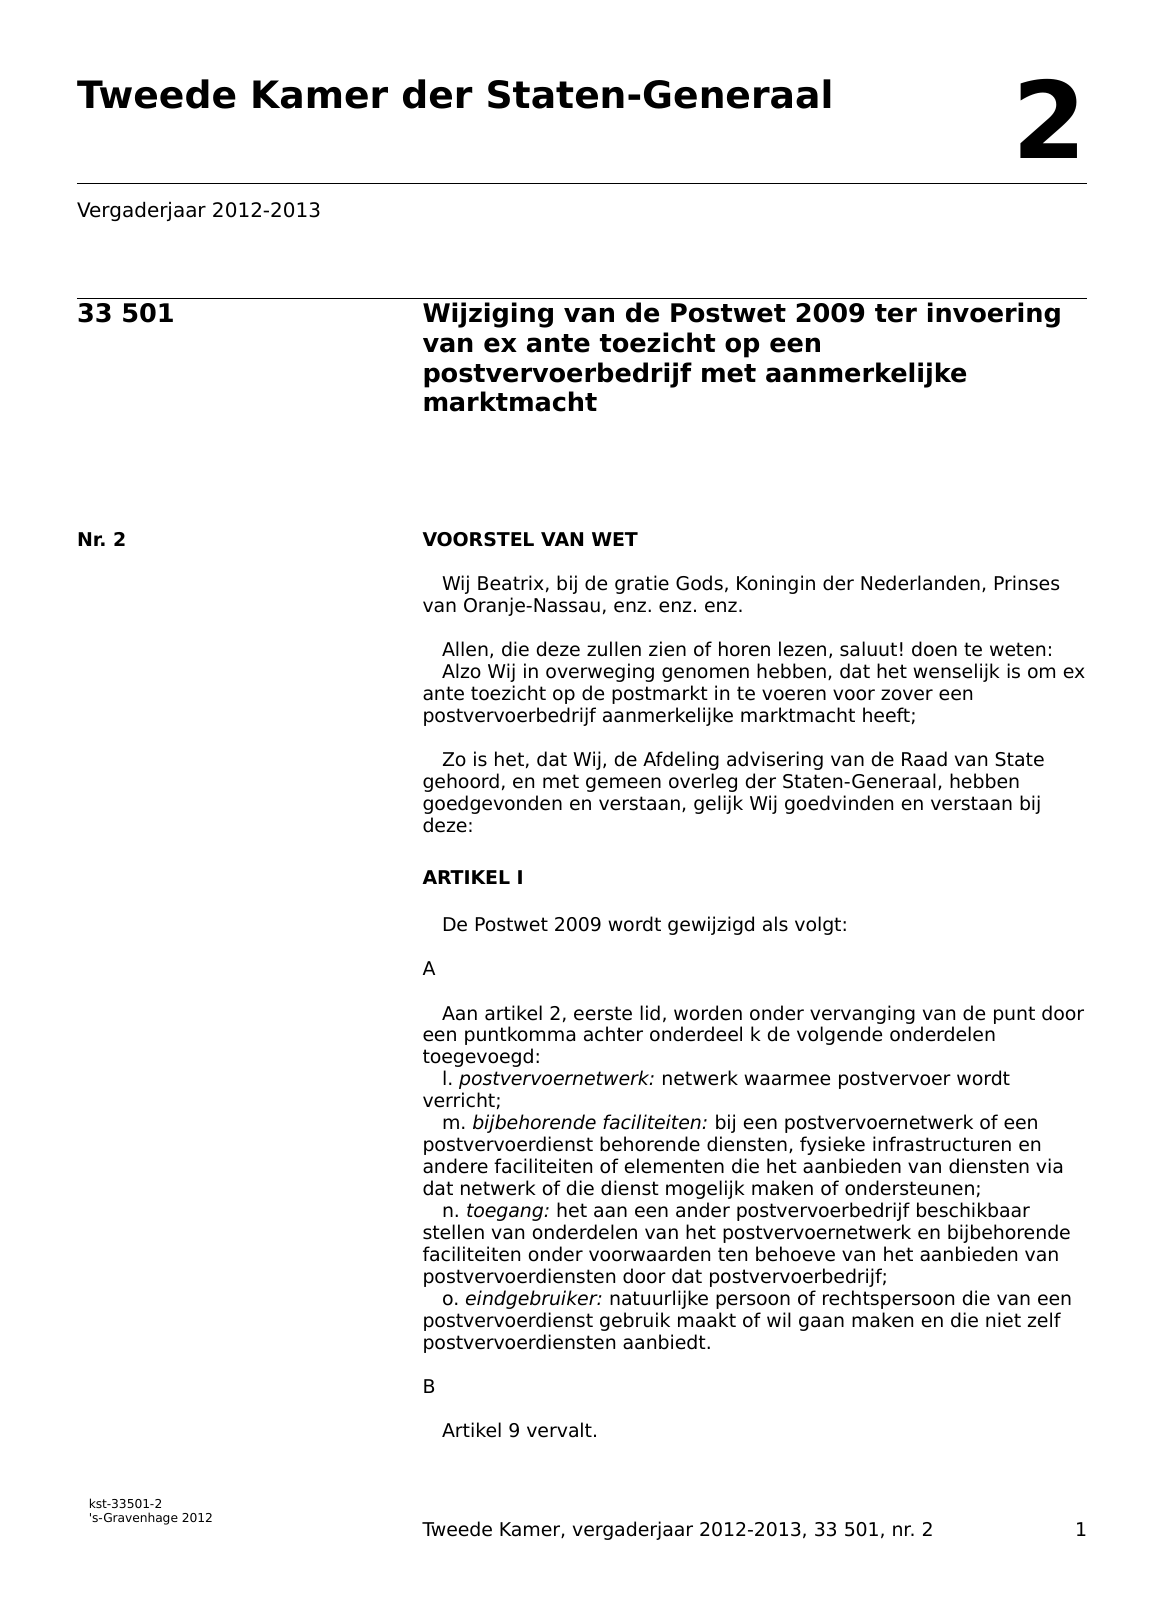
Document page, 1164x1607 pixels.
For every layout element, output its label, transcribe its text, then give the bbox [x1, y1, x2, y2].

text B [422, 1376, 1087, 1398]
table_header 2 [886, 59, 1087, 183]
text o. eindgebruiker: natuurlijke persoon of rechtspersoon die van een postvervoerdienst gebruik maakt of wil gaan maken en die niet zelf postvervoerdiensten aanbiedt. [422, 1288, 1087, 1354]
text Wij Beatrix, bij de gratie Gods, Koningin der Nederlanden, Prinses van Oranje-Nassau, enz. enz. enz. [422, 573, 1087, 617]
text Zo is het, dat Wij, de Afdeling advisering van de Raad van State gehoord, en met gemeen overleg der Staten-Generaal, hebben goedgevonden en verstaan, gelijk Wij goedvinden en verstaan bij deze: [422, 749, 1087, 837]
text kst-33501-2 [88, 1497, 323, 1511]
text l. postvervoernetwerk: netwerk waarmee postvervoer wordt verricht; [422, 1068, 1087, 1112]
table_header Tweede Kamer der Staten-Generaal [77, 59, 886, 183]
text 's-Gravenhage 2012 [88, 1511, 323, 1525]
text Aan artikel 2, eerste lid, worden onder vervanging van de punt door een puntkomma achter onderdeel k de volgende onderdelen toegevoegd: [422, 1002, 1087, 1068]
text A [422, 958, 1087, 980]
text n. toegang: het aan een ander postvervoerbedrijf beschikbaar stellen van onderdelen van het postvervoernetwerk en bijbehorende faciliteiten onder voorwaarden ten behoeve van het aanbieden van postvervoerdiensten door dat postvervoerbedrijf; [422, 1200, 1087, 1288]
table_cell Vergaderjaar 2012-2013 [77, 184, 1087, 298]
text De Postwet 2009 wordt gewijzigd als volgt: [422, 914, 1087, 936]
text Alzo Wij in overweging genomen hebben, dat het wenselijk is om ex ante toezicht op de postmarkt in te voeren voor zover een postvervoerbedrijf aanmerkelijke marktmacht heeft; [422, 661, 1087, 727]
subtitle ARTIKEL I [422, 867, 1087, 889]
text Allen, die deze zullen zien of horen lezen, saluut! doen te weten: [422, 639, 1087, 661]
text m. bijbehorende faciliteiten: bij een postvervoernetwerk of een postvervoerdienst behorende diensten, fysieke infrastructuren en andere faciliteiten of elementen die het aanbieden van diensten via dat netwerk of die dienst mogelijk maken of ondersteunen; [422, 1112, 1087, 1200]
subtitle Nr. 2 VOORSTEL VAN WET [77, 529, 1087, 551]
subtitle 33 501 Wijziging van de Postwet 2009 ter invoering van ex ante toezicht op een postvervoerbedrijf met aanmerkelijke marktmacht [77, 299, 1087, 418]
text Artikel 9 vervalt. [422, 1420, 1087, 1442]
